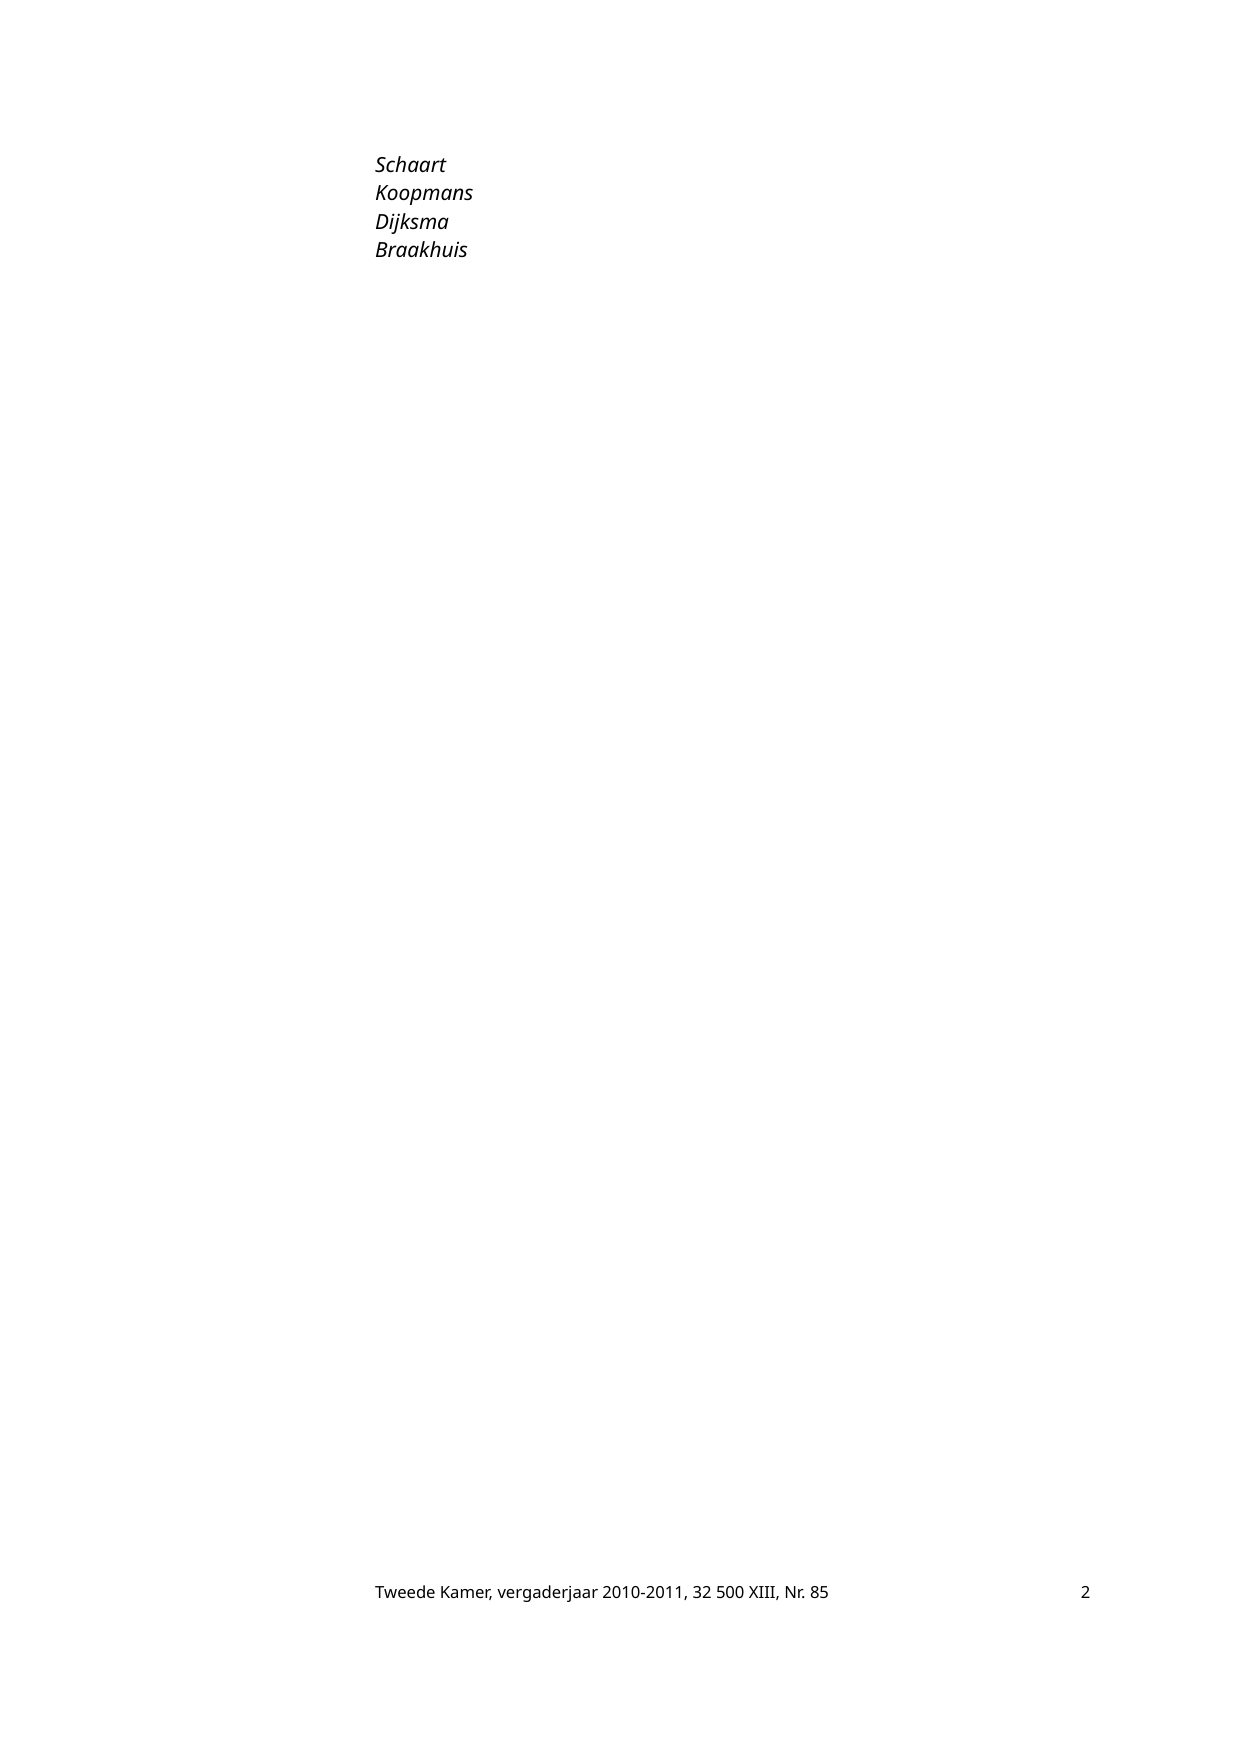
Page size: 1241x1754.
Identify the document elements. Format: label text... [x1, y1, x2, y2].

text Koopmans [375, 178, 1090, 207]
text Schaart [375, 150, 1090, 178]
text Braakhuis [375, 235, 1090, 264]
text Dijksma [375, 207, 1090, 235]
